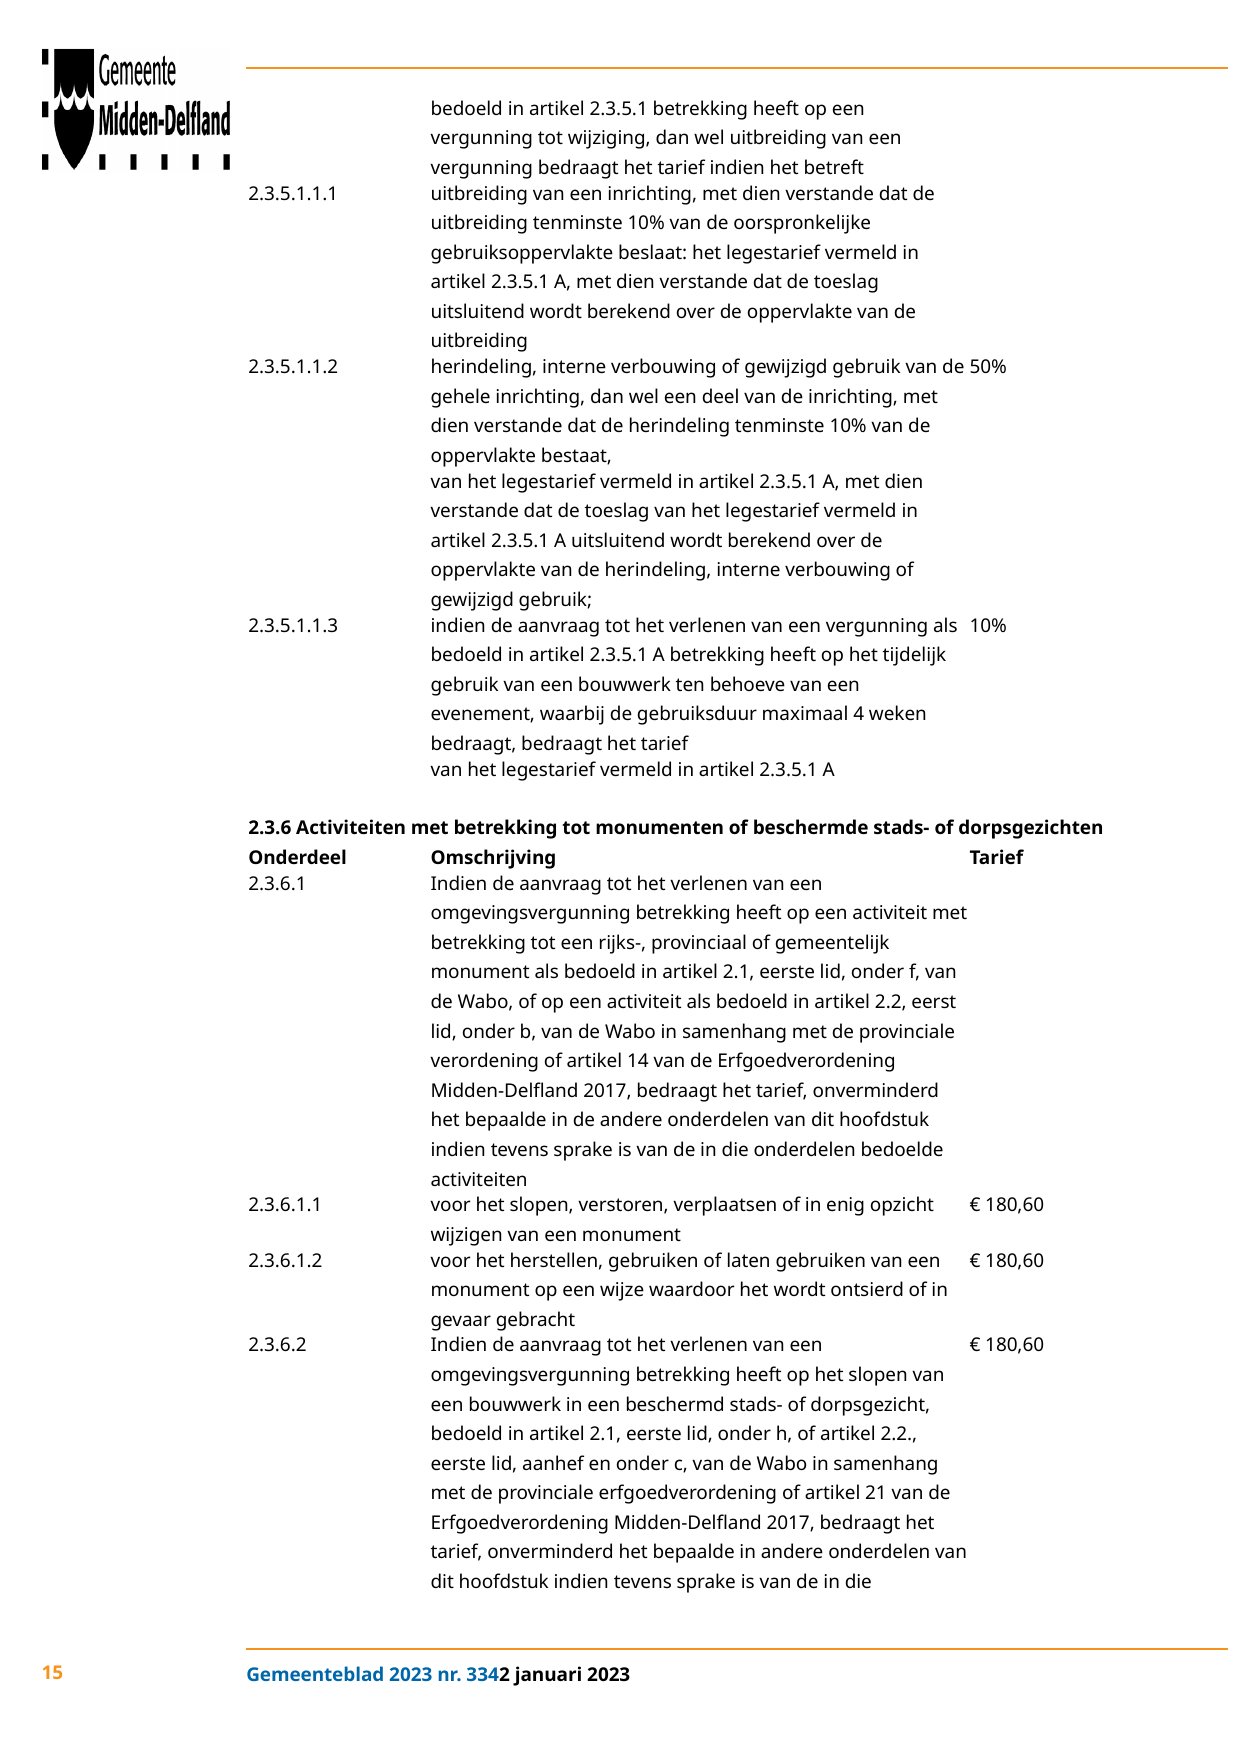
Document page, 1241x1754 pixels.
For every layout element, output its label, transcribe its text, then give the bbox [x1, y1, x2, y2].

table_cell 2.3.6.2 [248, 1332, 430, 1594]
table_cell Indien de aanvraag tot het verlenen van een omgevingsvergunning betrekking heeft op het slopen van een bouwwerk in een beschermd stads- of dorpsgezicht, bedoeld in artikel 2.1, eerste lid, onder h, of artikel 2.2., eerste lid, aanhef en onder c, van de Wabo in samenhang met de provinciale erfgoedverordening of artikel 21 van de Erfgoedverordening Midden-Delfland 2017, bedraagt het tarief, onverminderd het bepaalde in andere onderdelen van dit hoofdstuk indien tevens sprake is van de in die [430, 1332, 969, 1594]
table_cell 2.3.6.1.1 [248, 1191, 430, 1247]
table_cell van het legestarief vermeld in artikel 2.3.5.1 A, met dien verstande dat de toeslag van het legestarief vermeld in artikel 2.3.5.1 A uitsluitend wordt berekend over de oppervlakte van de herindeling, interne verbouwing of gewijzigd gebruik; [430, 468, 969, 612]
table_cell [969, 95, 1152, 180]
table_cell [248, 95, 430, 180]
table_cell [969, 756, 1152, 782]
table_header Tarief [969, 844, 1152, 870]
table_header Onderdeel [248, 844, 430, 870]
table_cell voor het slopen, verstoren, verplaatsen of in enig opzicht wijzigen van een monument [430, 1191, 969, 1247]
table_cell herindeling, interne verbouwing of gewijzigd gebruik van de gehele inrichting, dan wel een deel van de inrichting, met dien verstande dat de herindeling tenminste 10% van de oppervlakte bestaat, [430, 353, 969, 468]
table_cell 2.3.6.1.2 [248, 1247, 430, 1332]
text 2.3.6 Activiteiten met betrekking tot monumenten of beschermde stads- of dorpsgezichten [248, 814, 1152, 840]
table_cell € 180,60 [969, 1332, 1152, 1594]
table_cell 2.3.5.1.1.1 [248, 180, 430, 353]
table_cell uitbreiding van een inrichting, met dien verstande dat de uitbreiding tenminste 10% van de oorspronkelijke gebruiksoppervlakte beslaat: het legestarief vermeld in artikel 2.3.5.1 A, met dien verstande dat de toeslag uitsluitend wordt berekend over de oppervlakte van de uitbreiding [430, 180, 969, 353]
table_cell Indien de aanvraag tot het verlenen van een omgevingsvergunning betrekking heeft op een activiteit met betrekking tot een rijks-, provinciaal of gemeentelijk monument als bedoeld in artikel 2.1, eerste lid, onder f, van de Wabo, of op een activiteit als bedoeld in artikel 2.2, eerst lid, onder b, van de Wabo in samenhang met de provinciale verordening of artikel 14 van de Erfgoedverordening Midden-Delfland 2017, bedraagt het tarief, onverminderd het bepaalde in de andere onderdelen van dit hoofdstuk indien tevens sprake is van de in die onderdelen bedoelde activiteiten [430, 870, 969, 1191]
table_cell 10% [969, 612, 1152, 756]
table_cell indien de aanvraag tot het verlenen van een vergunning als bedoeld in artikel 2.3.5.1 A betrekking heeft op het tijdelijk gebruik van een bouwwerk ten behoeve van een evenement, waarbij de gebruiksduur maximaal 4 weken bedraagt, bedraagt het tarief [430, 612, 969, 756]
table_cell van het legestarief vermeld in artikel 2.3.5.1 A [430, 756, 969, 782]
table_cell [969, 468, 1152, 612]
table_cell voor het herstellen, gebruiken of laten gebruiken van een monument op een wijze waardoor het wordt ontsierd of in gevaar gebracht [430, 1247, 969, 1332]
table_cell € 180,60 [969, 1247, 1152, 1332]
table_cell € 180,60 [969, 1191, 1152, 1247]
table_cell 2.3.6.1 [248, 870, 430, 1191]
picture [41, 47, 231, 172]
table_cell 2.3.5.1.1.2 [248, 353, 430, 612]
table_cell [969, 870, 1152, 1191]
table_header Omschrijving [430, 844, 969, 870]
table_cell 2.3.5.1.1.3 [248, 612, 430, 782]
table_cell [969, 180, 1152, 353]
table_cell bedoeld in artikel 2.3.5.1 betrekking heeft op een vergunning tot wijziging, dan wel uitbreiding van een vergunning bedraagt het tarief indien het betreft [430, 95, 969, 180]
table_cell 50% [969, 353, 1152, 468]
